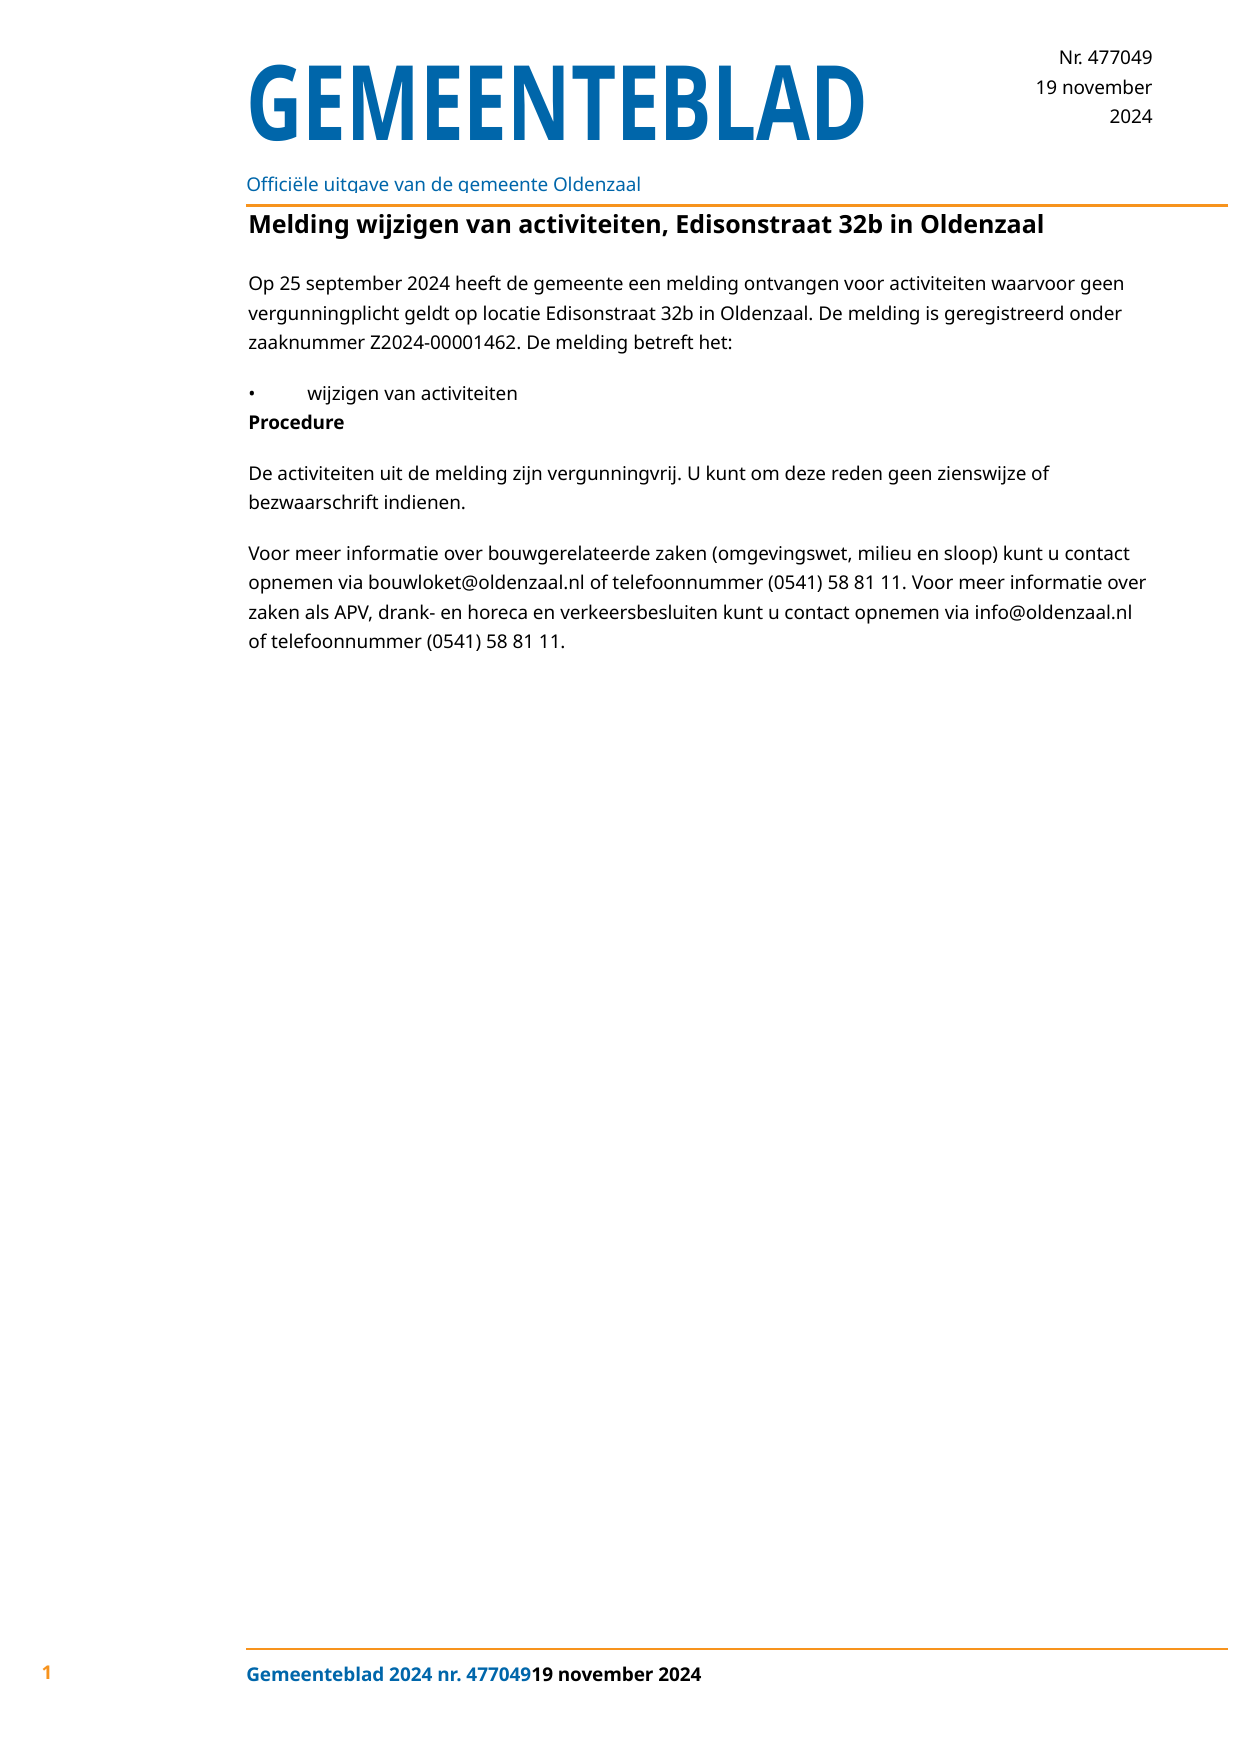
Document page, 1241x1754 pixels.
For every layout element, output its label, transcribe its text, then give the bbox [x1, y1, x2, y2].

list wijzigen van activiteiten [248, 380, 1152, 406]
text Op 25 september 2024 heeft de gemeente een melding ontvangen voor activiteiten waarvoor geen vergunningplicht geldt op locatie Edisonstraat 32b in Oldenzaal. De melding is geregistreerd onder zaaknummer Z2024-00001462. De melding betreft het: [248, 270, 1152, 355]
text Voor meer informatie over bouwgerelateerde zaken (omgevingswet, milieu en sloop) kunt u contact opnemen via bouwloket@oldenzaal.nl of telefoonnummer (0541) 58 81 11. Voor meer informatie over zaken als APV, drank- en horeca en verkeersbesluiten kunt u contact opnemen via info@oldenzaal.nl of telefoonnummer (0541) 58 81 11. [248, 540, 1152, 654]
picture [41, 47, 231, 172]
text De activiteiten uit de melding zijn vergunningvrij. U kunt om deze reden geen zienswijze of bezwaarschrift indienen. [248, 460, 1152, 515]
text Melding wijzigen van activiteiten, Edisonstraat 32b in Oldenzaal [248, 207, 1152, 241]
text Procedure [248, 409, 1152, 435]
